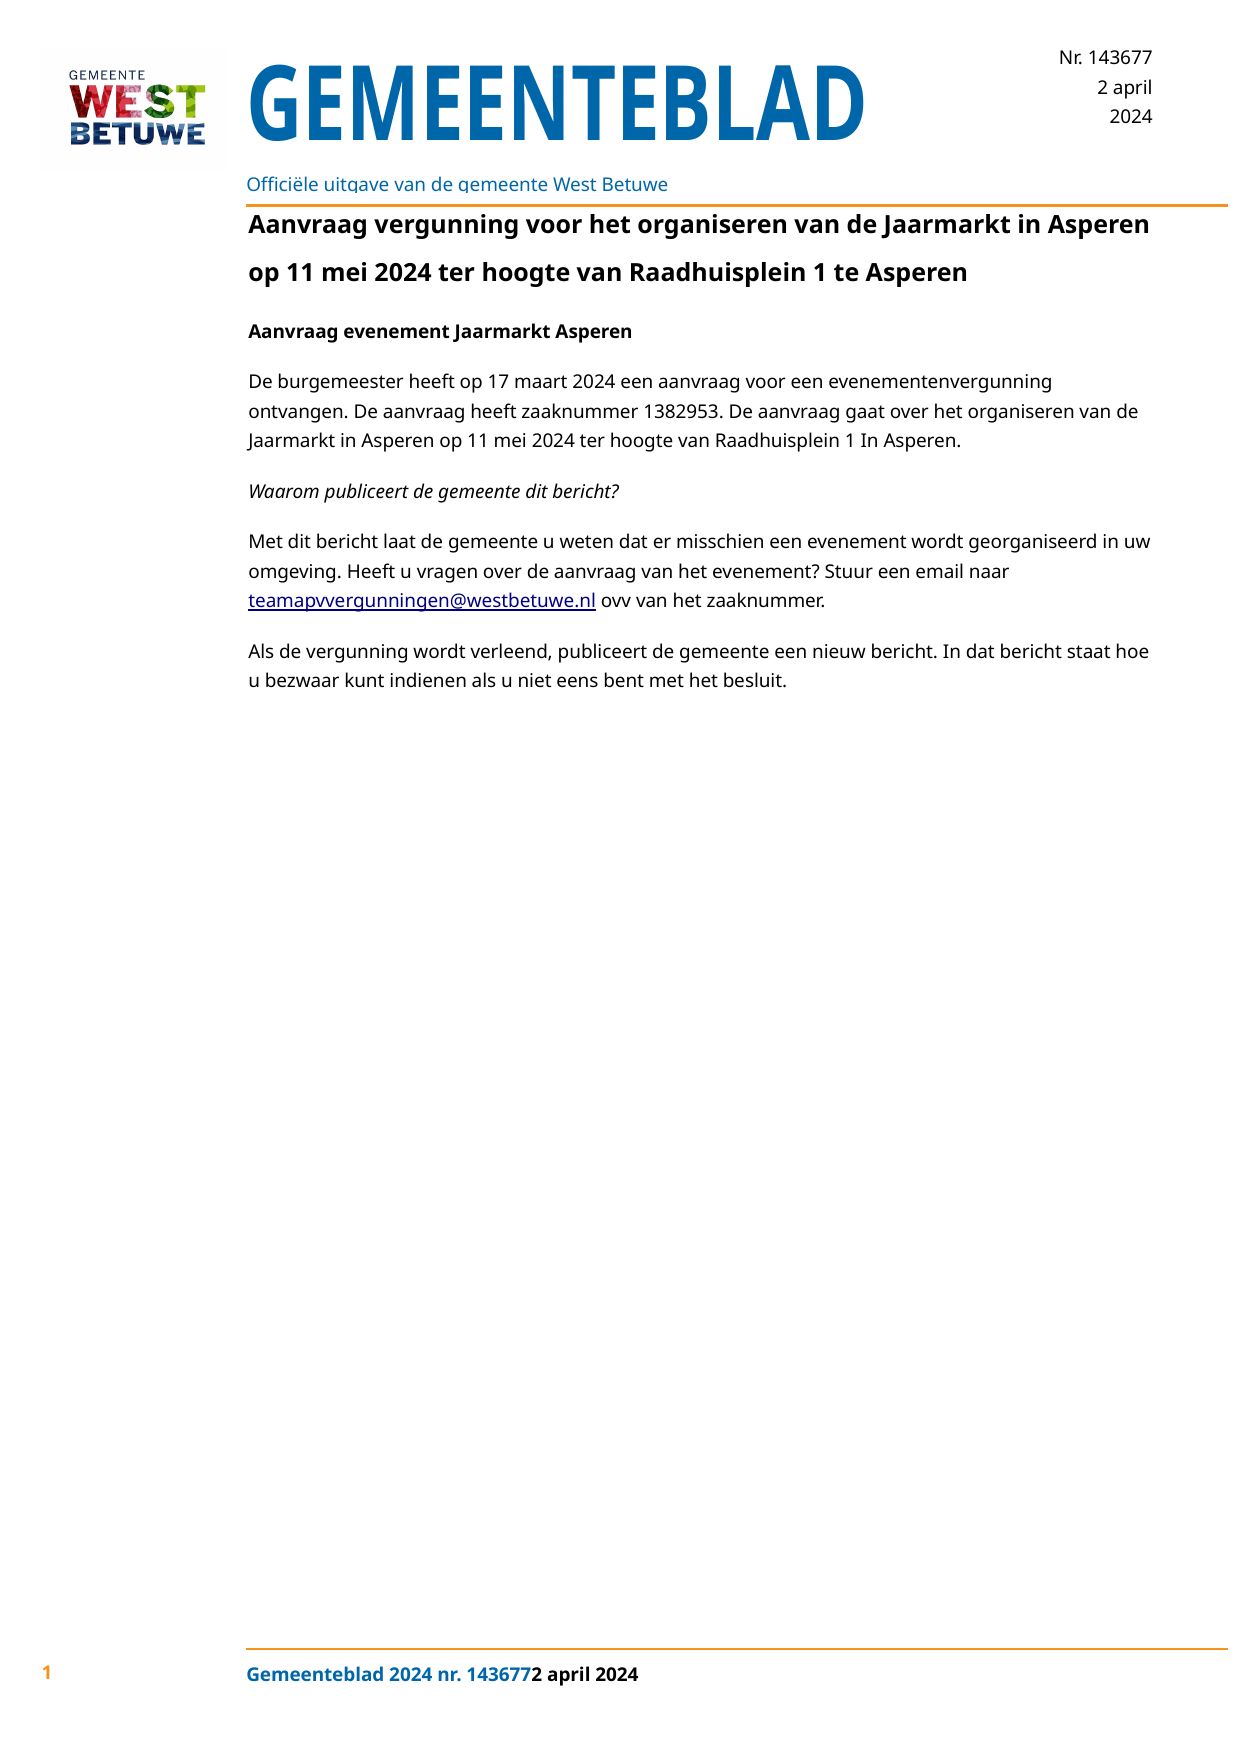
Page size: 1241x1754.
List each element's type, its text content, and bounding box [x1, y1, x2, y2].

text Waarom publiceert de gemeente dit bericht? [248, 478, 1152, 504]
text Aanvraag evenement Jaarmarkt Asperen [248, 318, 1152, 344]
text Als de vergunning wordt verleend, publiceert de gemeente een nieuw bericht. In dat bericht staat hoe u bezwaar kunt indienen als u niet eens bent met het besluit. [248, 638, 1152, 693]
text Aanvraag vergunning voor het organiseren van de Jaarmarkt in Asperen op 11 mei 2024 ter hoogte van Raadhuisplein 1 te Asperen [248, 207, 1152, 288]
text De burgemeester heeft op 17 maart 2024 een aanvraag voor een evenementenvergunning ontvangen. De aanvraag heeft zaaknummer 1382953. De aanvraag gaat over het organiseren van de Jaarmarkt in Asperen op 11 mei 2024 ter hoogte van Raadhuisplein 1 In Asperen. [248, 368, 1152, 453]
picture [41, 47, 231, 172]
text Met dit bericht laat de gemeente u weten dat er misschien een evenement wordt georganiseerd in uw omgeving. Heeft u vragen over de aanvraag van het evenement? Stuur een email naar teamapvvergunningen@westbetuwe.nl ovv van het zaaknummer. [248, 528, 1152, 613]
